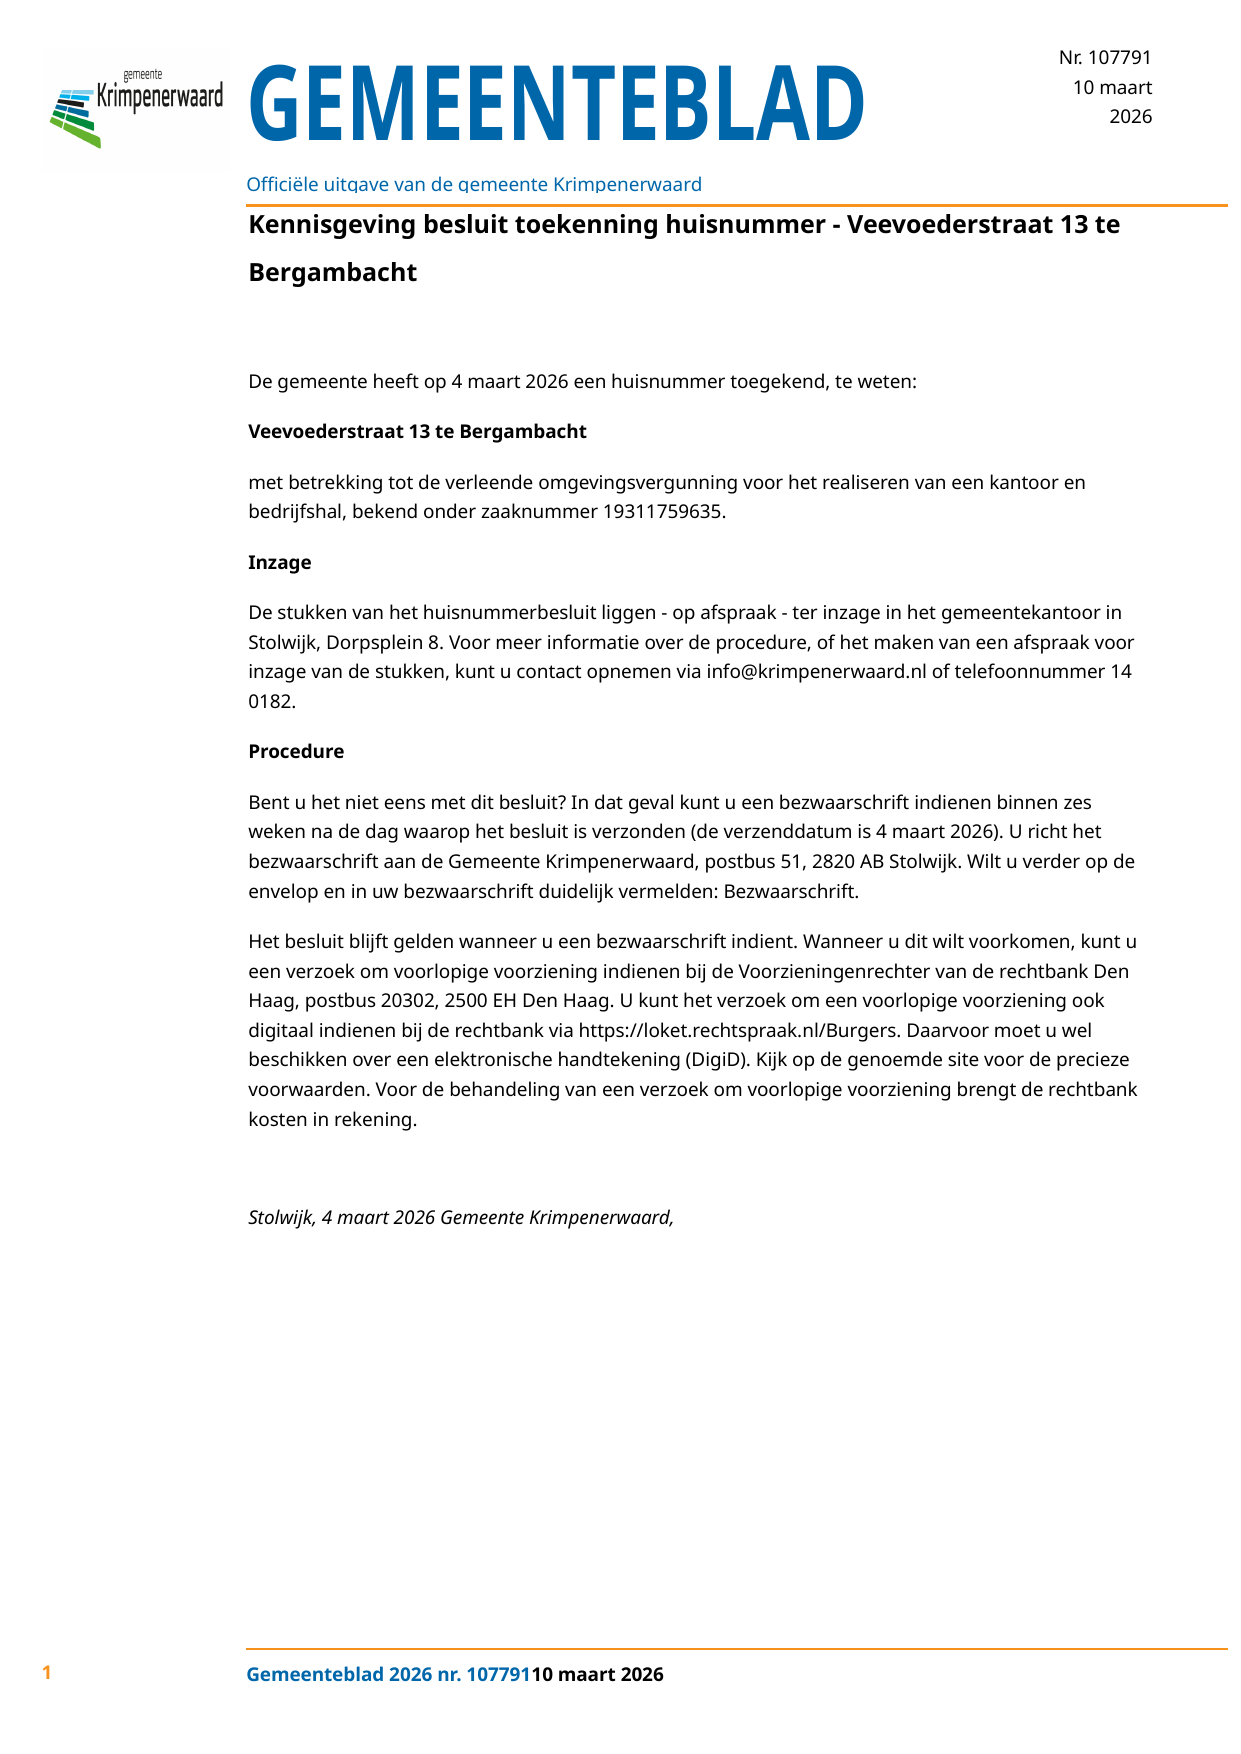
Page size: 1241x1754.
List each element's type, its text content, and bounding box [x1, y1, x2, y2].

text Kennisgeving besluit toekenning huisnummer - Veevoederstraat 13 te Bergambacht [248, 207, 1152, 288]
text Veevoederstraat 13 te Bergambacht [248, 419, 1152, 444]
picture [41, 47, 231, 172]
text De stukken van het huisnummerbesluit liggen - op afspraak - ter inzage in het gemeentekantoor in Stolwijk, Dorpsplein 8. Voor meer informatie over de procedure, of het maken van een afspraak voor inzage van de stukken, kunt u contact opnemen via info@krimpenerwaard.nl of telefoonnummer 14 0182. [248, 599, 1152, 714]
text Stolwijk, 4 maart 2026 Gemeente Krimpenerwaard, [248, 1204, 1152, 1230]
text De gemeente heeft op 4 maart 2026 een huisnummer toegekend, te weten: [248, 368, 1152, 394]
text Inzage [248, 549, 1152, 575]
text Procedure [248, 739, 1152, 764]
text Het besluit blijft gelden wanneer u een bezwaarschrift indient. Wanneer u dit wilt voorkomen, kunt u een verzoek om voorlopige voorziening indienen bij de Voorzieningenrechter van de rechtbank Den Haag, postbus 20302, 2500 EH Den Haag. U kunt het verzoek om een voorlopige voorziening ook digitaal indienen bij de rechtbank via https://loket.rechtspraak.nl/Burgers. Daarvoor moet u wel beschikken over een elektronische handtekening (DigiD). Kijk op de genoemde site voor de precieze voorwaarden. Voor de behandeling van een verzoek om voorlopige voorziening brengt de rechtbank kosten in rekening. [248, 928, 1152, 1132]
text met betrekking tot de verleende omgevingsvergunning voor het realiseren van een kantoor en bedrijfshal, bekend onder zaaknummer 19311759635. [248, 469, 1152, 524]
text Bent u het niet eens met dit besluit? In dat geval kunt u een bezwaarschrift indienen binnen zes weken na de dag waarop het besluit is verzonden (de verzenddatum is 4 maart 2026). U richt het bezwaarschrift aan de Gemeente Krimpenerwaard, postbus 51, 2820 AB Stolwijk. Wilt u verder op de envelop en in uw bezwaarschrift duidelijk vermelden: Bezwaarschrift. [248, 789, 1152, 904]
